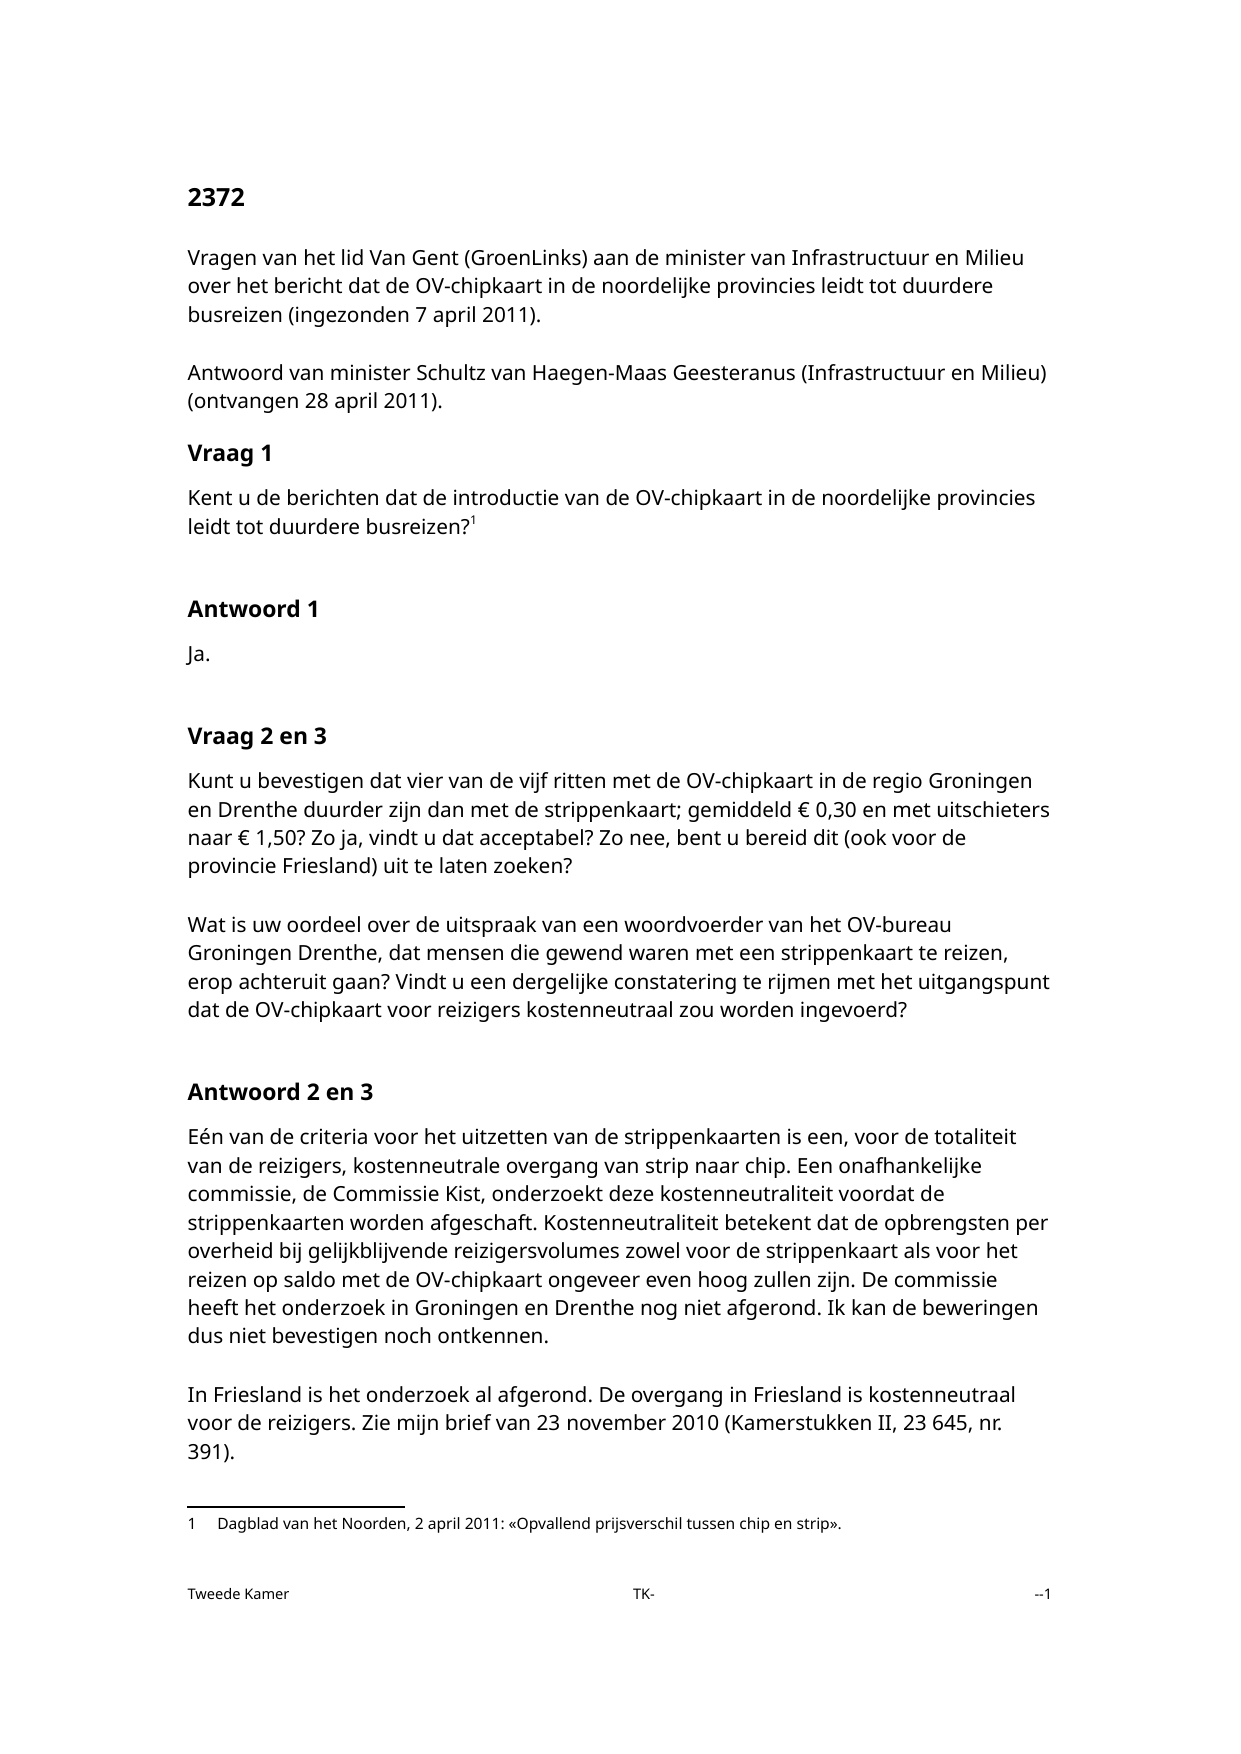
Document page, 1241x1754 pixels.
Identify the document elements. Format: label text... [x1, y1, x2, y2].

text Wat is uw oordeel over de uitspraak van een woordvoerder van het OV-bureau Groningen Drenthe, dat mensen die gewend waren met een strippenkaart te reizen, erop achteruit gaan? Vindt u een dergelijke constatering te rijmen met het uitgangspunt dat de OV-chipkaart voor reizigers kostenneutraal zou worden ingevoerd? [187, 910, 1053, 1024]
text Eén van de criteria voor het uitzetten van de strippenkaarten is een, voor de totaliteit van de reizigers, kostenneutrale overgang van strip naar chip. Een onafhankelijke commissie, de Commissie Kist, onderzoekt deze kostenneutraliteit voordat de strippenkaarten worden afgeschaft. Kostenneutraliteit betekent dat de opbrengsten per overheid bij gelijkblijvende reizigersvolumes zowel voor de strippenkaart als voor het reizen op saldo met de OV-chipkaart ongeveer even hoog zullen zijn. De commissie heeft het onderzoek in Groningen en Drenthe nog niet afgerond. Ik kan de beweringen dus niet bevestigen noch ontkennen. [187, 1122, 1053, 1350]
text Antwoord van minister Schultz van Haegen-Maas Geesteranus (Infrastructuur en Milieu) (ontvangen 28 april 2011). [187, 358, 1053, 415]
text Dagblad van het Noorden, 2 april 2011: «Opvallend prijsverschil tussen chip en strip». [187, 1506, 1053, 1534]
text Kunt u bevestigen dat vier van de vijf ritten met de OV-chipkaart in de regio Groningen en Drenthe duurder zijn dan met de strippenkaart; gemiddeld € 0,30 en met uitschieters naar € 1,50? Zo ja, vindt u dat acceptabel? Zo nee, bent u bereid dit (ook voor de provincie Friesland) uit te laten zoeken? [187, 766, 1053, 880]
text Kent u de berichten dat de introductie van de OV-chipkaart in de noordelijke provincies leidt tot duurdere busreizen? [187, 483, 1053, 540]
text Ja. [187, 639, 1053, 667]
text 2372 [187, 179, 1053, 213]
subtitle Vraag 2 en 3 [187, 720, 1053, 751]
subtitle Antwoord 2 en 3 [187, 1076, 1053, 1107]
text Vragen van het lid Van Gent (GroenLinks) aan de minister van Infrastructuur en Milieu over het bericht dat de OV-chipkaart in de noordelijke provincies leidt tot duurdere busreizen (ingezonden 7 april 2011). [187, 243, 1053, 328]
subtitle Vraag 1 [187, 437, 1053, 468]
subtitle Antwoord 1 [187, 593, 1053, 624]
text In Friesland is het onderzoek al afgerond. De overgang in Friesland is kostenneutraal voor de reizigers. Zie mijn brief van 23 november 2010 (Kamerstukken II, 23 645, nr. 391). [187, 1380, 1053, 1465]
